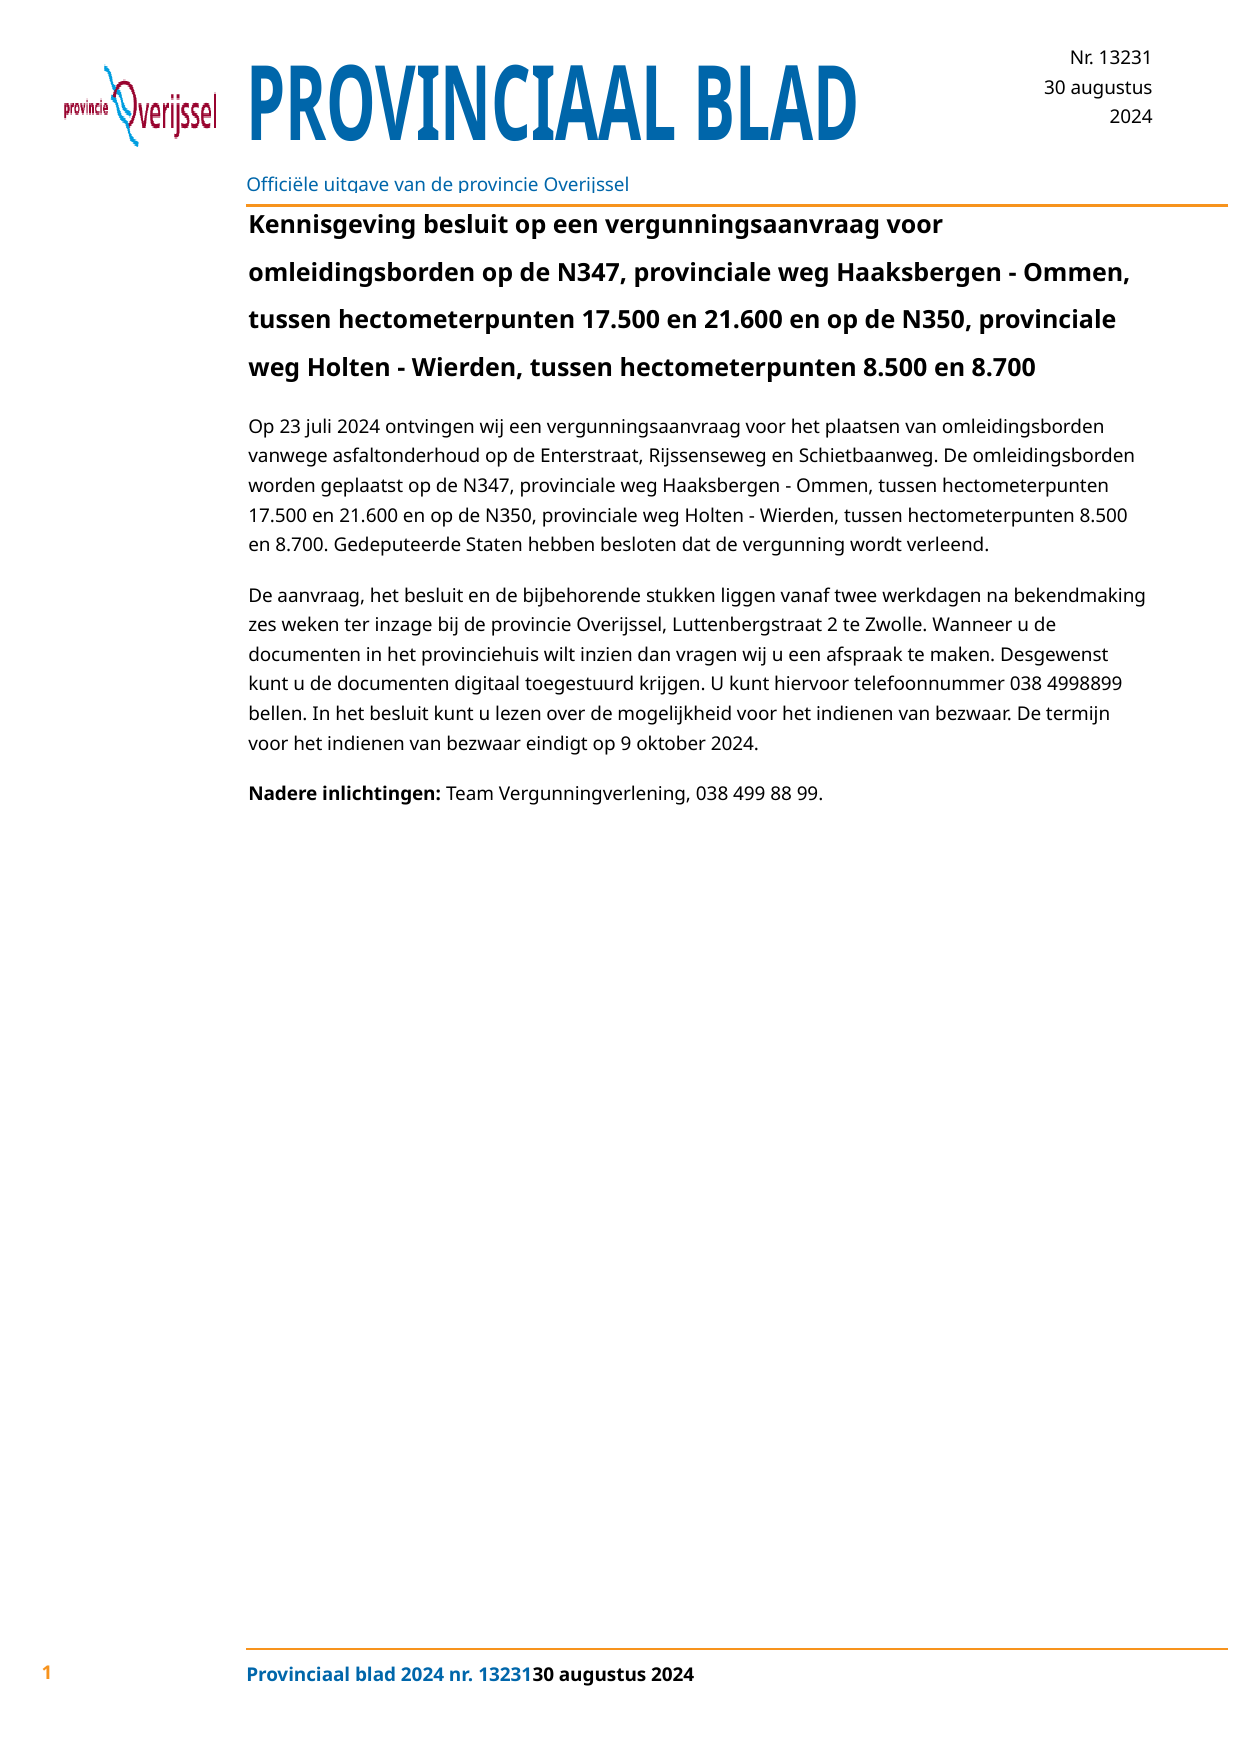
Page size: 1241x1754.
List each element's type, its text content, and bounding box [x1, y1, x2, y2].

text De aanvraag, het besluit en de bijbehorende stukken liggen vanaf twee werkdagen na bekendmaking zes weken ter inzage bij de provincie Overijssel, Luttenbergstraat 2 te Zwolle. Wanneer u de documenten in het provinciehuis wilt inzien dan vragen wij u een afspraak te maken. Desgewenst kunt u de documenten digitaal toegestuurd krijgen. U kunt hiervoor telefoonnummer 038 4998899 bellen. In het besluit kunt u lezen over de mogelijkheid voor het indienen van bezwaar. De termijn voor het indienen van bezwaar eindigt op 9 oktober 2024. [248, 582, 1152, 756]
text Nadere inlichtingen: Team Vergunningverlening, 038 499 88 99. [248, 780, 1152, 806]
picture [41, 47, 231, 172]
text Kennisgeving besluit op een vergunningsaanvraag voor omleidingsborden op de N347, provinciale weg Haaksbergen - Ommen, tussen hectometerpunten 17.500 en 21.600 en op de N350, provinciale weg Holten - Wierden, tussen hectometerpunten 8.500 en 8.700 [248, 207, 1152, 384]
text Op 23 juli 2024 ontvingen wij een vergunningsaanvraag voor het plaatsen van omleidingsborden vanwege asfaltonderhoud op de Enterstraat, Rijssenseweg en Schietbaanweg. De omleidingsborden worden geplaatst op de N347, provinciale weg Haaksbergen - Ommen, tussen hectometerpunten 17.500 en 21.600 en op de N350, provinciale weg Holten - Wierden, tussen hectometerpunten 8.500 en 8.700. Gedeputeerde Staten hebben besloten dat de vergunning wordt verleend. [248, 413, 1152, 557]
